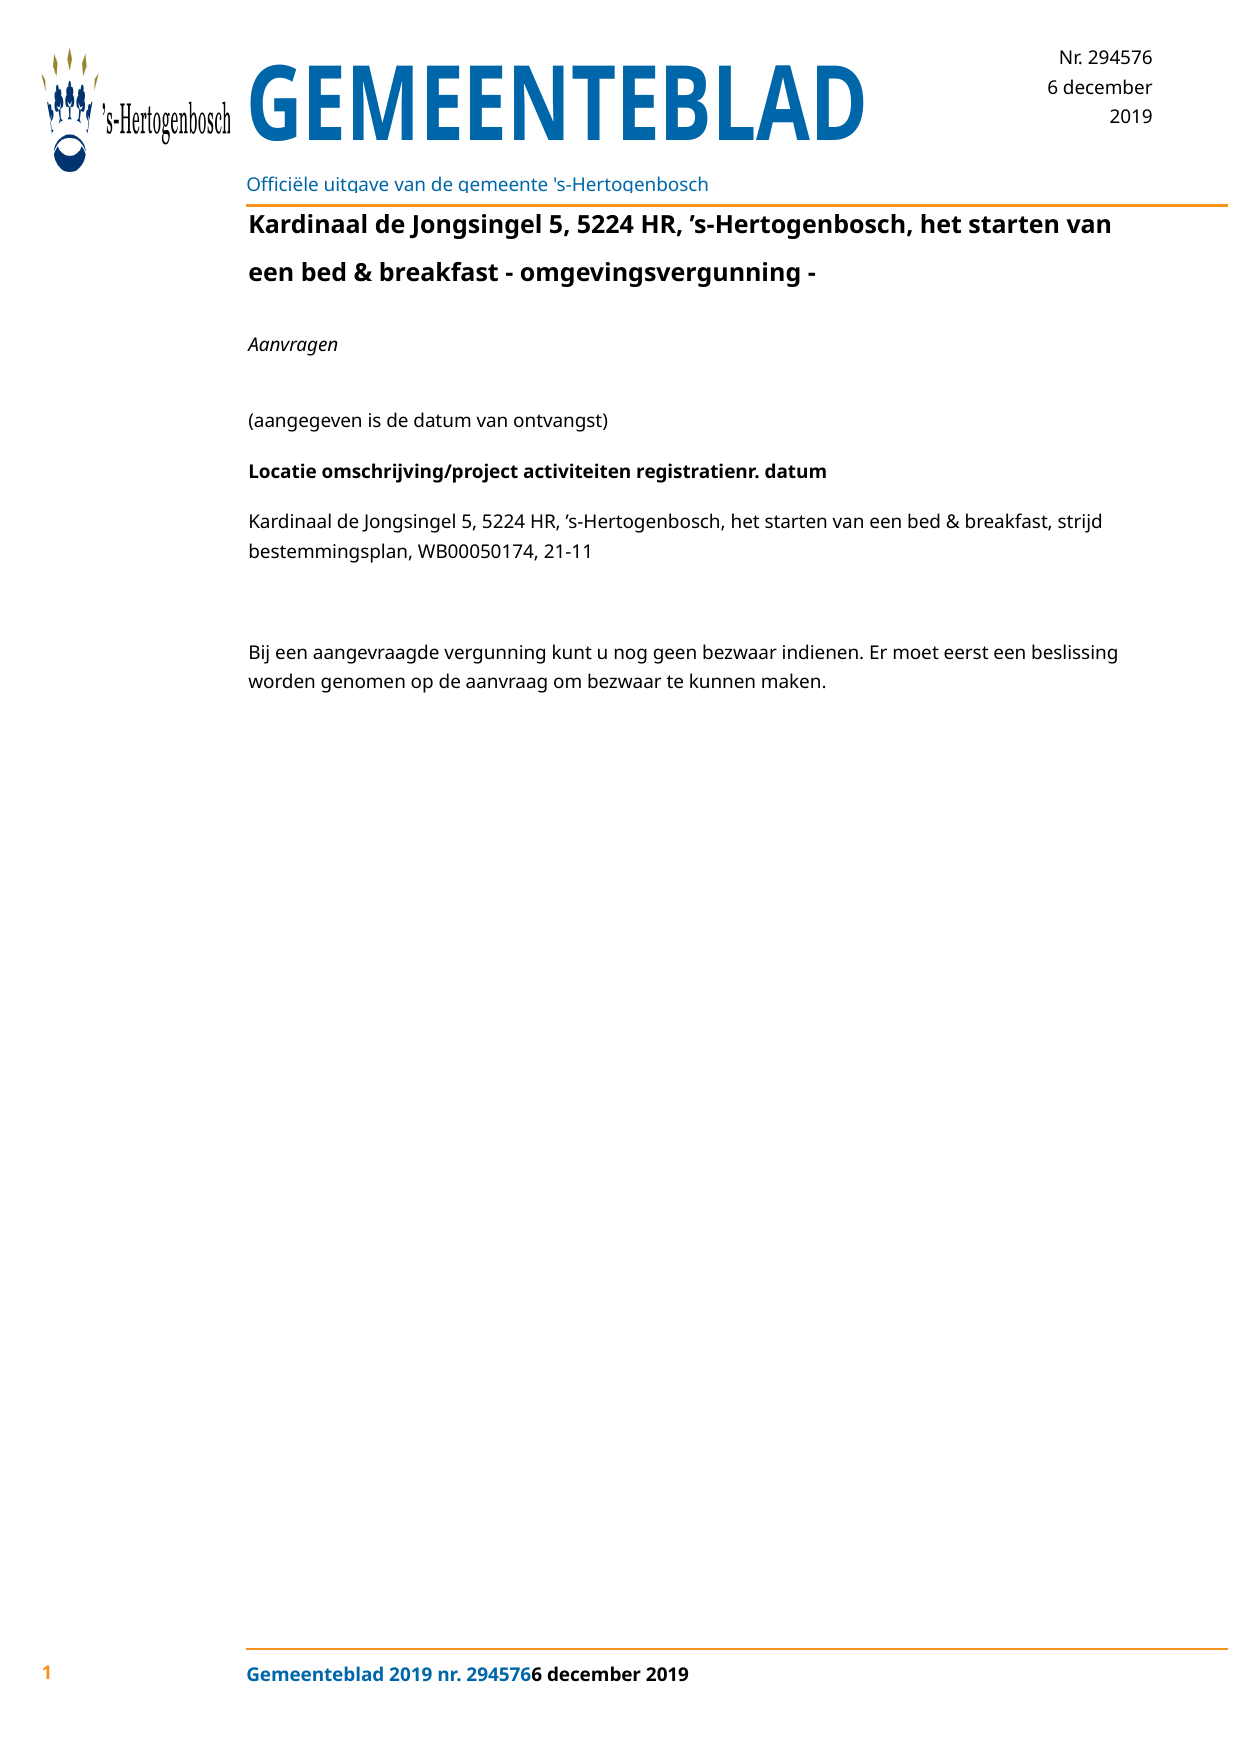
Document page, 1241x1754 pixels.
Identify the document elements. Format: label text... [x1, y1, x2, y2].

text Locatie omschrijving/project activiteiten registratienr. datum [248, 458, 1152, 484]
text Aanvragen [248, 331, 1152, 357]
text Kardinaal de Jongsingel 5, 5224 HR, ’s-Hertogenbosch, het starten van een bed & breakfast - omgevingsvergunning - [248, 207, 1152, 288]
text (aangegeven is de datum van ontvangst) [248, 408, 1152, 433]
text Kardinaal de Jongsingel 5, 5224 HR, ’s-Hertogenbosch, het starten van een bed & breakfast, strijd bestemmingsplan, WB00050174, 21-11 [248, 508, 1152, 564]
picture [41, 47, 231, 172]
text Bij een aangevraagde vergunning kunt u nog geen bezwaar indienen. Er moet eerst een beslissing worden genomen op de aanvraag om bezwaar te kunnen maken. [248, 639, 1152, 694]
